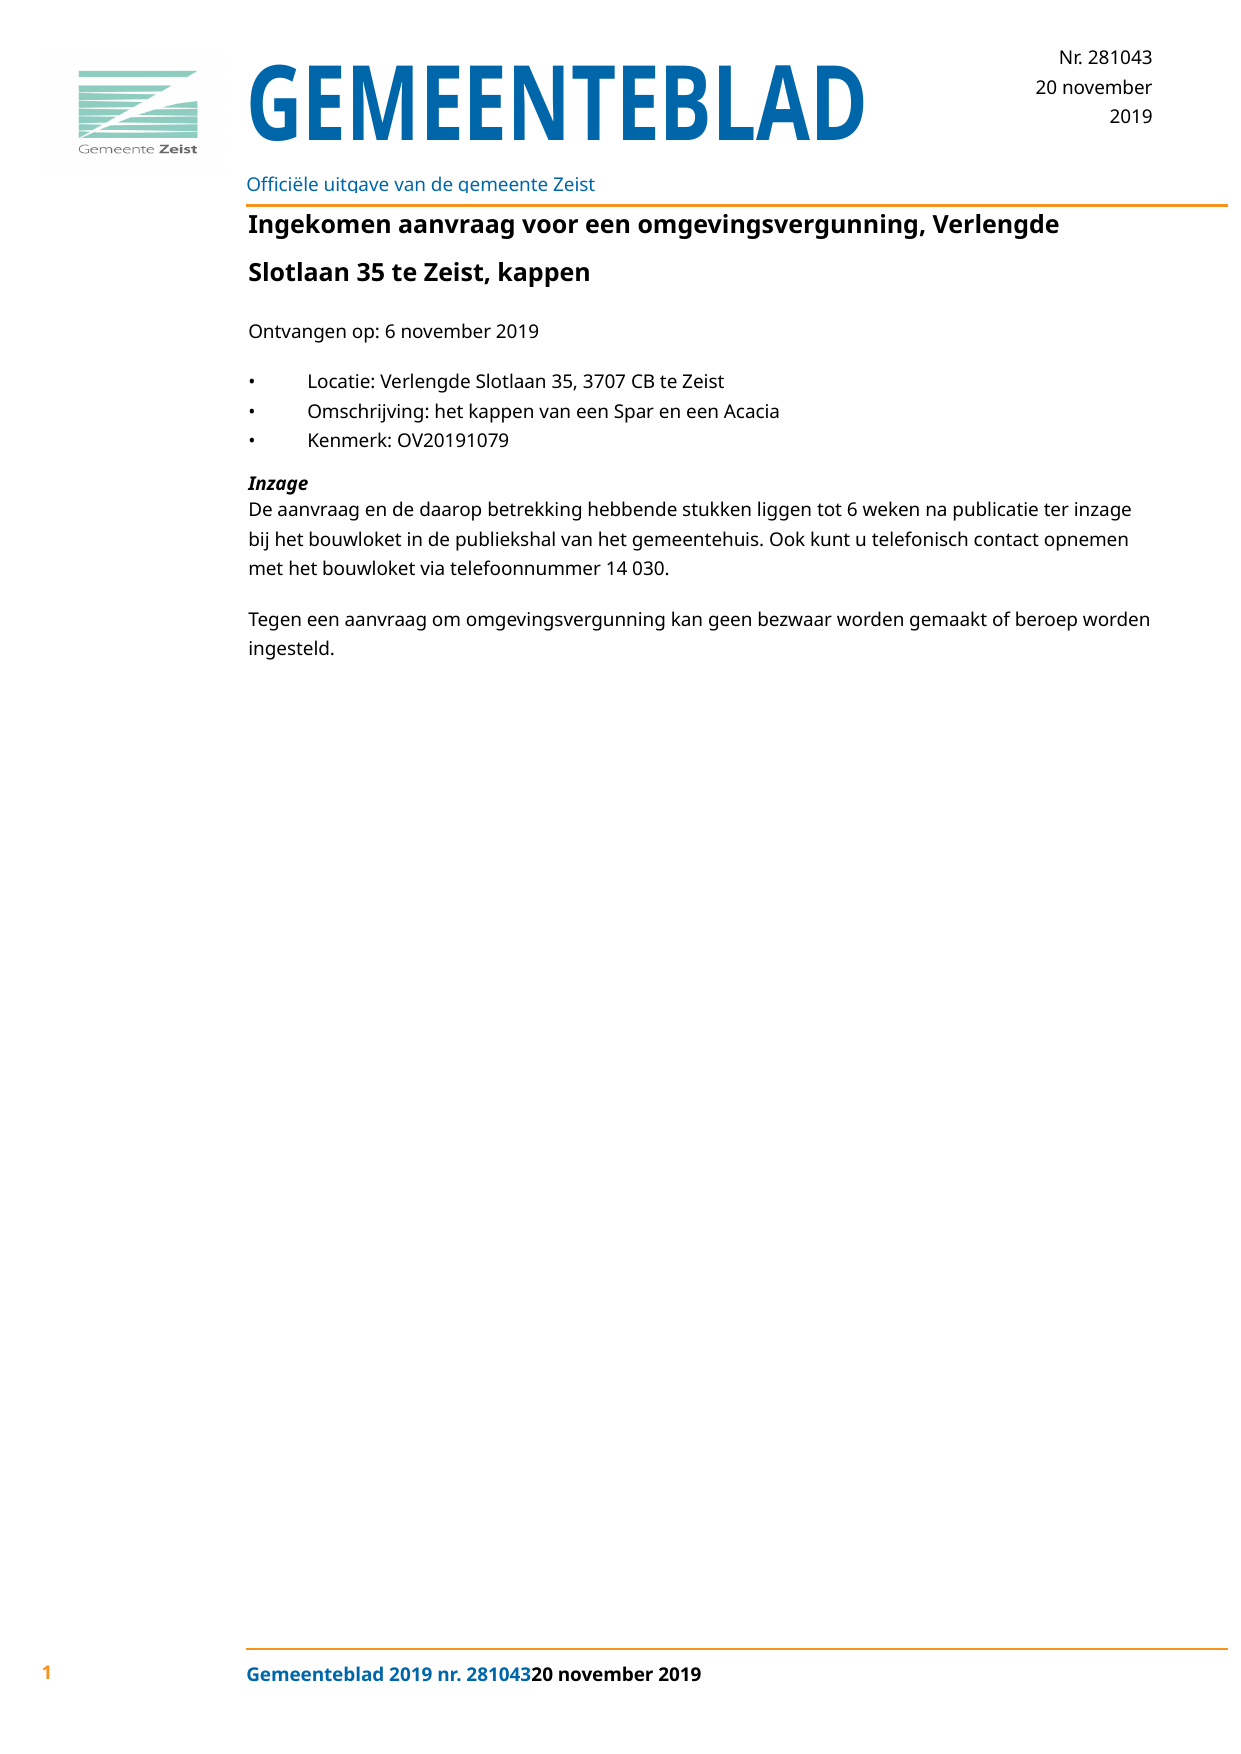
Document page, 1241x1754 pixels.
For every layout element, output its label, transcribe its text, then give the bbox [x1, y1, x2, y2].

list Locatie: Verlengde Slotlaan 35, 3707 CB te Zeist [248, 368, 1152, 394]
picture [41, 47, 231, 172]
text Ingekomen aanvraag voor een omgevingsvergunning, Verlengde Slotlaan 35 te Zeist, kappen [248, 207, 1152, 288]
text De aanvraag en de daarop betrekking hebbende stukken liggen tot 6 weken na publicatie ter inzage bij het bouwloket in de publiekshal van het gemeentehuis. Ook kunt u telefonisch contact opnemen met het bouwloket via telefoonnummer 14 030. [248, 496, 1152, 581]
list Omschrijving: het kappen van een Spar en een Acacia [248, 398, 1152, 424]
text Tegen een aanvraag om omgevingsvergunning kan geen bezwaar worden gemaakt of beroep worden ingesteld. [248, 606, 1152, 661]
text Ontvangen op: 6 november 2019 [248, 318, 1152, 344]
list Kenmerk: OV20191079 [248, 427, 1152, 453]
text Inzage [248, 471, 1152, 496]
